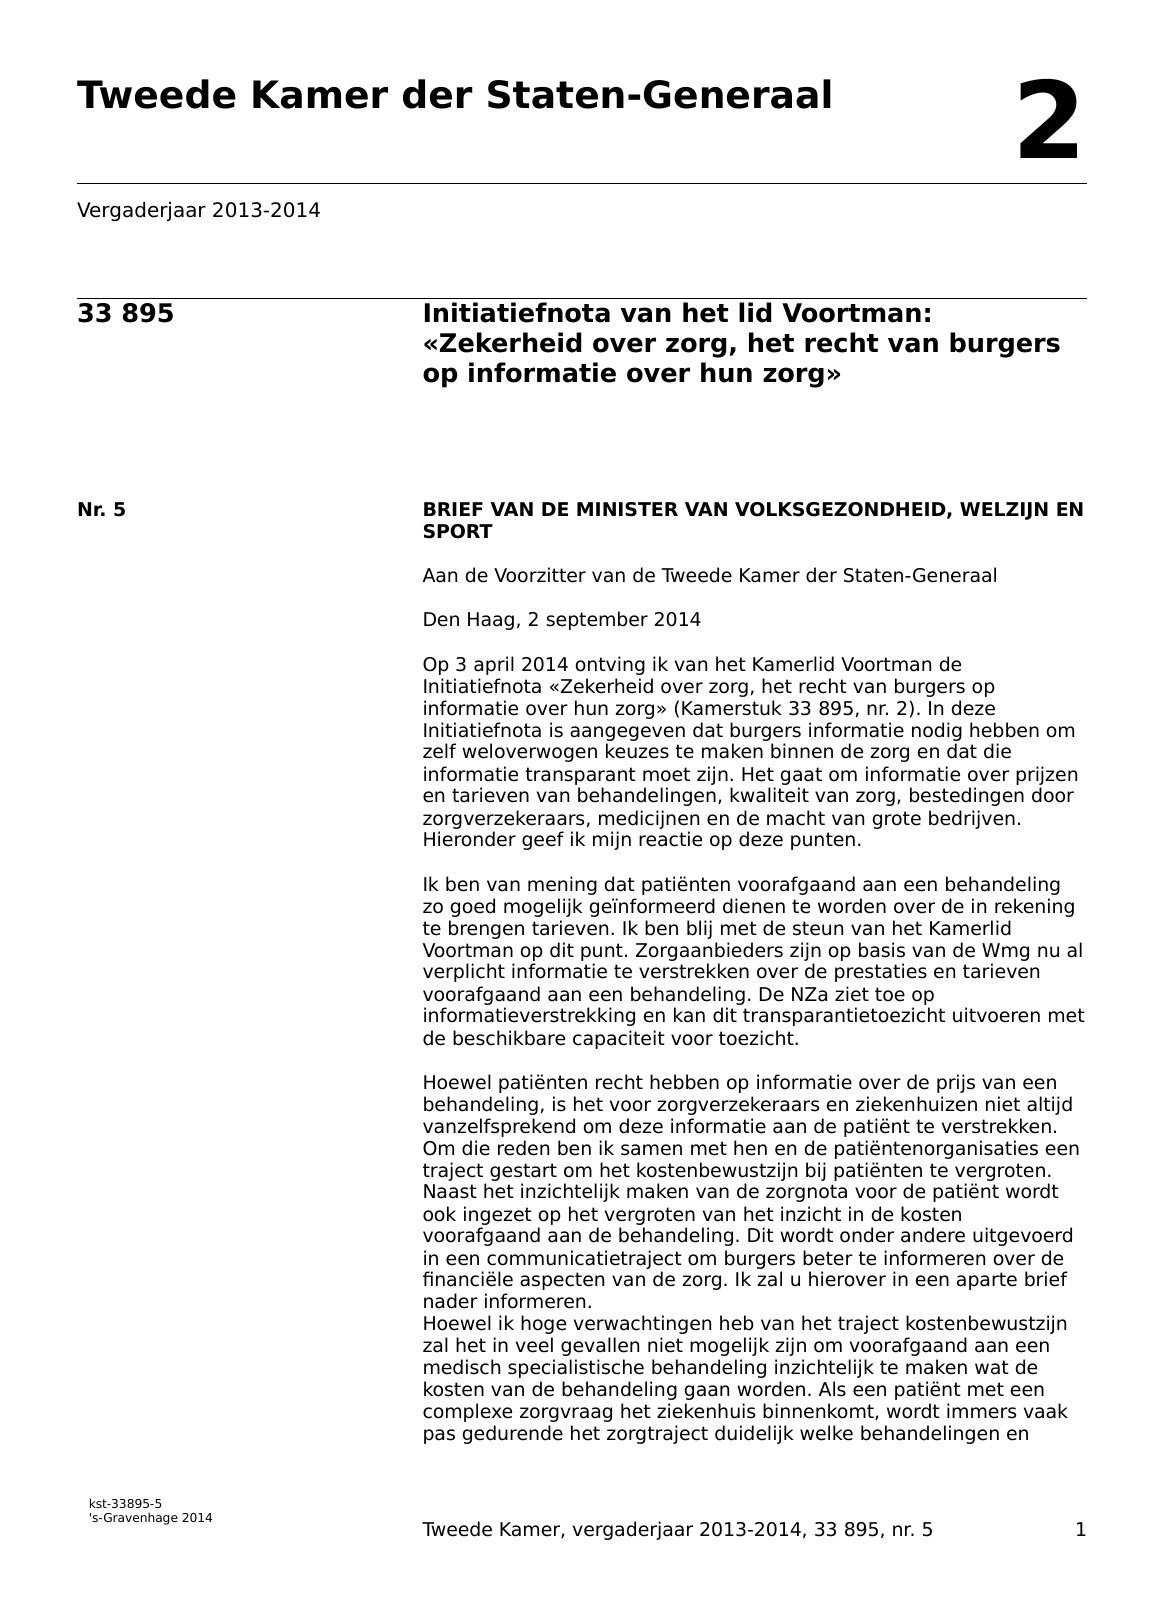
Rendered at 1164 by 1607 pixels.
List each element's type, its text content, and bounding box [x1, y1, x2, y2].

subtitle 33 895 Initiatiefnota van het lid Voortman: «Zekerheid over zorg, het recht van burgers op informatie over hun zorg» [77, 299, 1087, 388]
text Den Haag, 2 september 2014 [422, 609, 1087, 631]
table_header Tweede Kamer der Staten-Generaal [77, 59, 886, 183]
text Hoewel patiënten recht hebben op informatie over de prijs van een behandeling, is het voor zorgverzekeraars en ziekenhuizen niet altijd vanzelfsprekend om deze informatie aan de patiënt te verstrekken. Om die reden ben ik samen met hen en de patiëntenorganisaties een traject gestart om het kostenbewustzijn bij patiënten te vergroten. Naast het inzichtelijk maken van de zorgnota voor de patiënt wordt ook ingezet op het vergroten van het inzicht in de kosten voorafgaand aan de behandeling. Dit wordt onder andere uitgevoerd in een communicatietraject om burgers beter te informeren over de financiële aspecten van de zorg. Ik zal u hierover in een aparte brief nader informeren. [422, 1072, 1087, 1313]
text Ik ben van mening dat patiënten voorafgaand aan een behandeling zo goed mogelijk geïnformeerd dienen te worden over de in rekening te brengen tarieven. Ik ben blij met de steun van het Kamerlid Voortman op dit punt. Zorgaanbieders zijn op basis van de Wmg nu al verplicht informatie te verstrekken over de prestaties en tarieven voorafgaand aan een behandeling. De NZa ziet toe op informatieverstrekking en kan dit transparantietoezicht uitvoeren met de beschikbare capaciteit voor toezicht. [422, 873, 1087, 1049]
text 's-Gravenhage 2014 [88, 1511, 323, 1525]
table_header 2 [886, 59, 1087, 183]
text kst-33895-5 [88, 1497, 323, 1511]
text Aan de Voorzitter van de Tweede Kamer der Staten-Generaal [422, 565, 1087, 587]
text Hoewel ik hoge verwachtingen heb van het traject kostenbewustzijn zal het in veel gevallen niet mogelijk zijn om voorafgaand aan een medisch specialistische behandeling inzichtelijk te maken wat de kosten van de behandeling gaan worden. Als een patiënt met een complexe zorgvraag het ziekenhuis binnenkomt, wordt immers vaak pas gedurende het zorgtraject duidelijk welke behandelingen en [422, 1313, 1087, 1445]
text Op 3 april 2014 ontving ik van het Kamerlid Voortman de Initiatiefnota «Zekerheid over zorg, het recht van burgers op informatie over hun zorg» (Kamerstuk 33 895, nr. 2). In deze Initiatiefnota is aangegeven dat burgers informatie nodig hebben om zelf weloverwogen keuzes te maken binnen de zorg en dat die informatie transparant moet zijn. Het gaat om informatie over prijzen en tarieven van behandelingen, kwaliteit van zorg, bestedingen door zorgverzekeraars, medicijnen en de macht van grote bedrijven. Hieronder geef ik mijn reactie op deze punten. [422, 653, 1087, 851]
table_cell Vergaderjaar 2013-2014 [77, 184, 1087, 298]
subtitle Nr. 5 BRIEF VAN DE MINISTER VAN VOLKSGEZONDHEID, WELZIJN EN SPORT [77, 499, 1087, 543]
